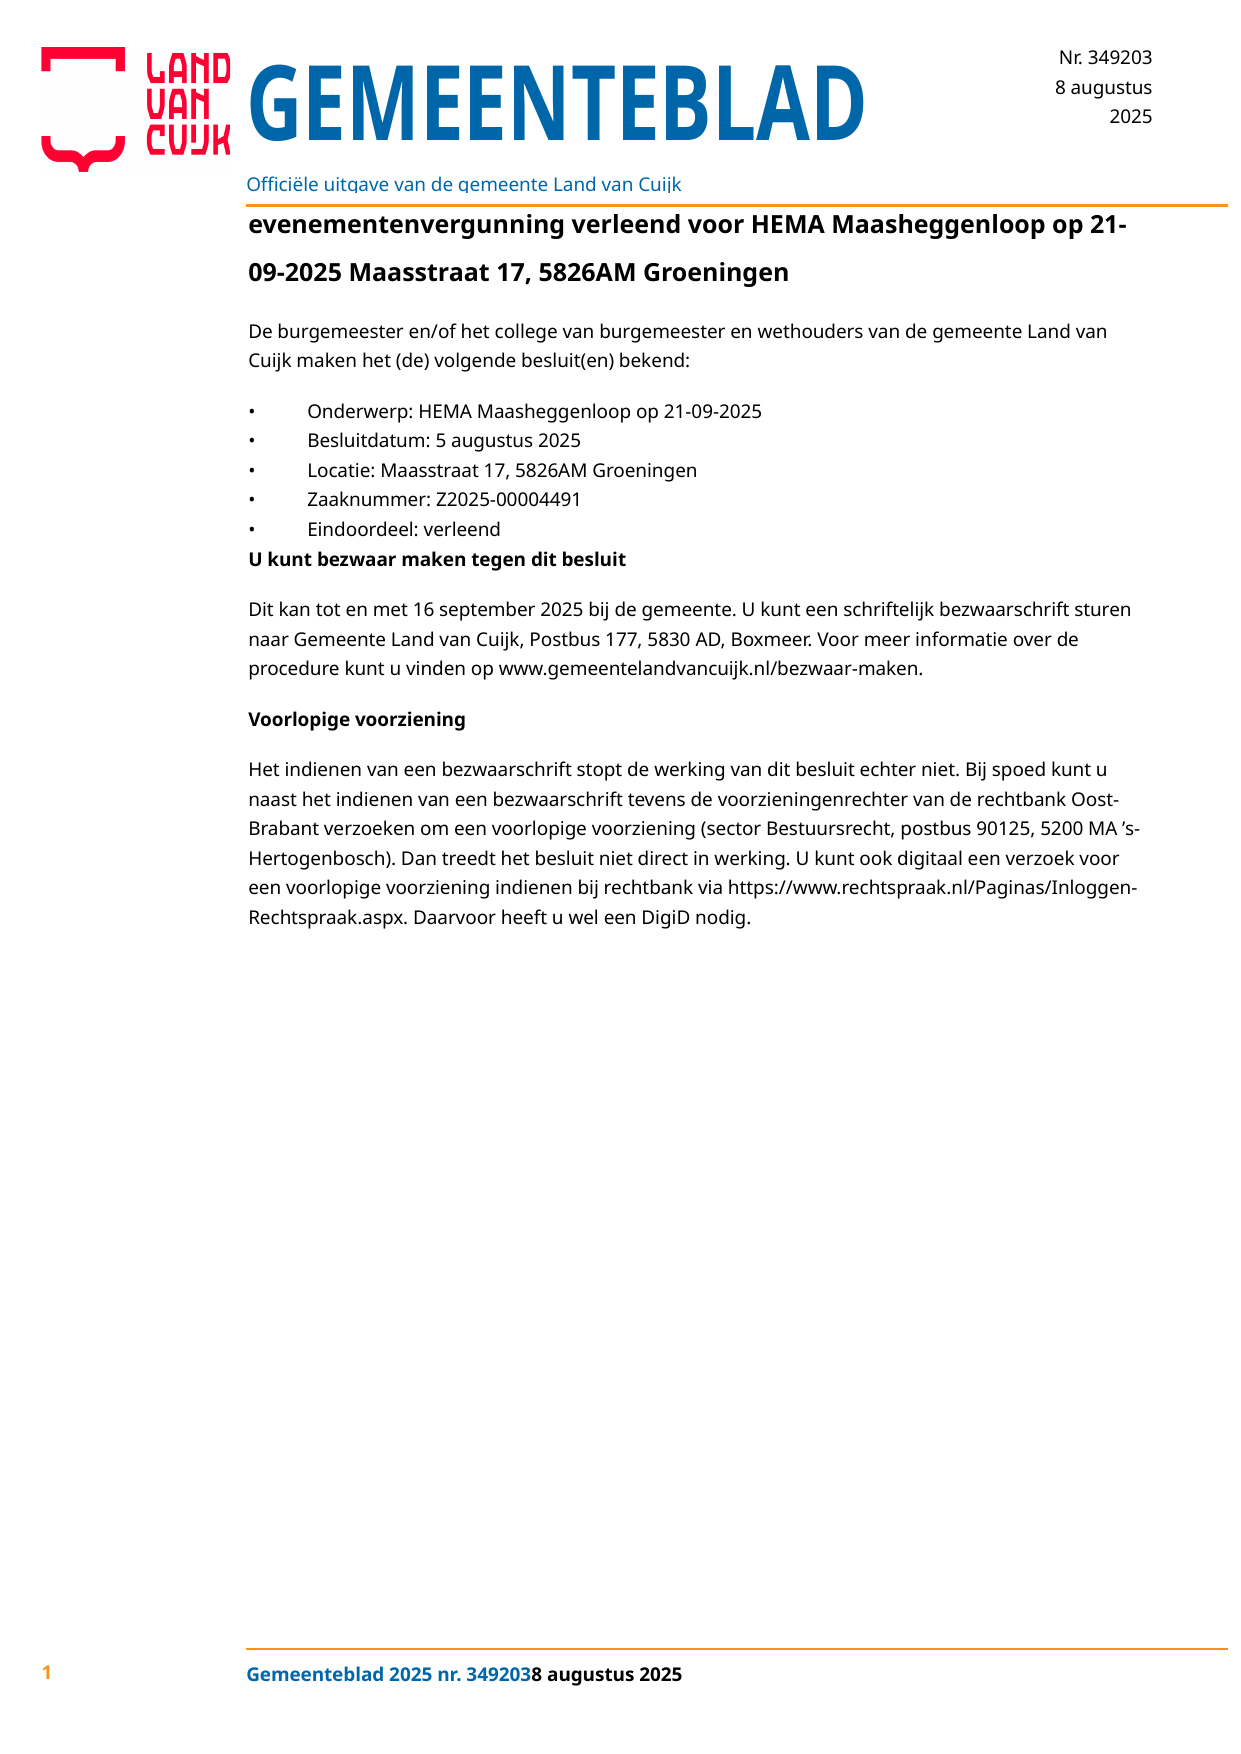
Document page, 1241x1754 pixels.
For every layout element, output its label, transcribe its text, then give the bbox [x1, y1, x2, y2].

text Het indienen van een bezwaarschrift stopt de werking van dit besluit echter niet. Bij spoed kunt u naast het indienen van een bezwaarschrift tevens de voorzieningenrechter van de rechtbank Oost-Brabant verzoeken om een voorlopige voorziening (sector Bestuursrecht, postbus 90125, 5200 MA ’s-Hertogenbosch). Dan treedt het besluit niet direct in werking. U kunt ook digitaal een verzoek voor een voorlopige voorziening indienen bij rechtbank via https://www.rechtspraak.nl/Paginas/Inloggen-Rechtspraak.aspx. Daarvoor heeft u wel een DigiD nodig. [248, 756, 1152, 930]
picture [41, 47, 231, 172]
list Zaaknummer: Z2025-00004491 [248, 487, 1152, 512]
text Dit kan tot en met 16 september 2025 bij de gemeente. U kunt een schriftelijk bezwaarschrift sturen naar Gemeente Land van Cuijk, Postbus 177, 5830 AD, Boxmeer. Voor meer informatie over de procedure kunt u vinden op www.gemeentelandvancuijk.nl/bezwaar-maken. [248, 596, 1152, 681]
list Besluitdatum: 5 augustus 2025 [248, 427, 1152, 453]
list Eindoordeel: verleend [248, 516, 1152, 542]
text Voorlopige voorziening [248, 706, 1152, 732]
list Onderwerp: HEMA Maasheggenloop op 21-09-2025 [248, 398, 1152, 424]
text De burgemeester en/of het college van burgemeester en wethouders van de gemeente Land van Cuijk maken het (de) volgende besluit(en) bekend: [248, 318, 1152, 373]
text evenementenvergunning verleend voor HEMA Maasheggenloop op 21-09-2025 Maasstraat 17, 5826AM Groeningen [248, 207, 1152, 288]
text U kunt bezwaar maken tegen dit besluit [248, 546, 1152, 572]
list Locatie: Maasstraat 17, 5826AM Groeningen [248, 457, 1152, 483]
